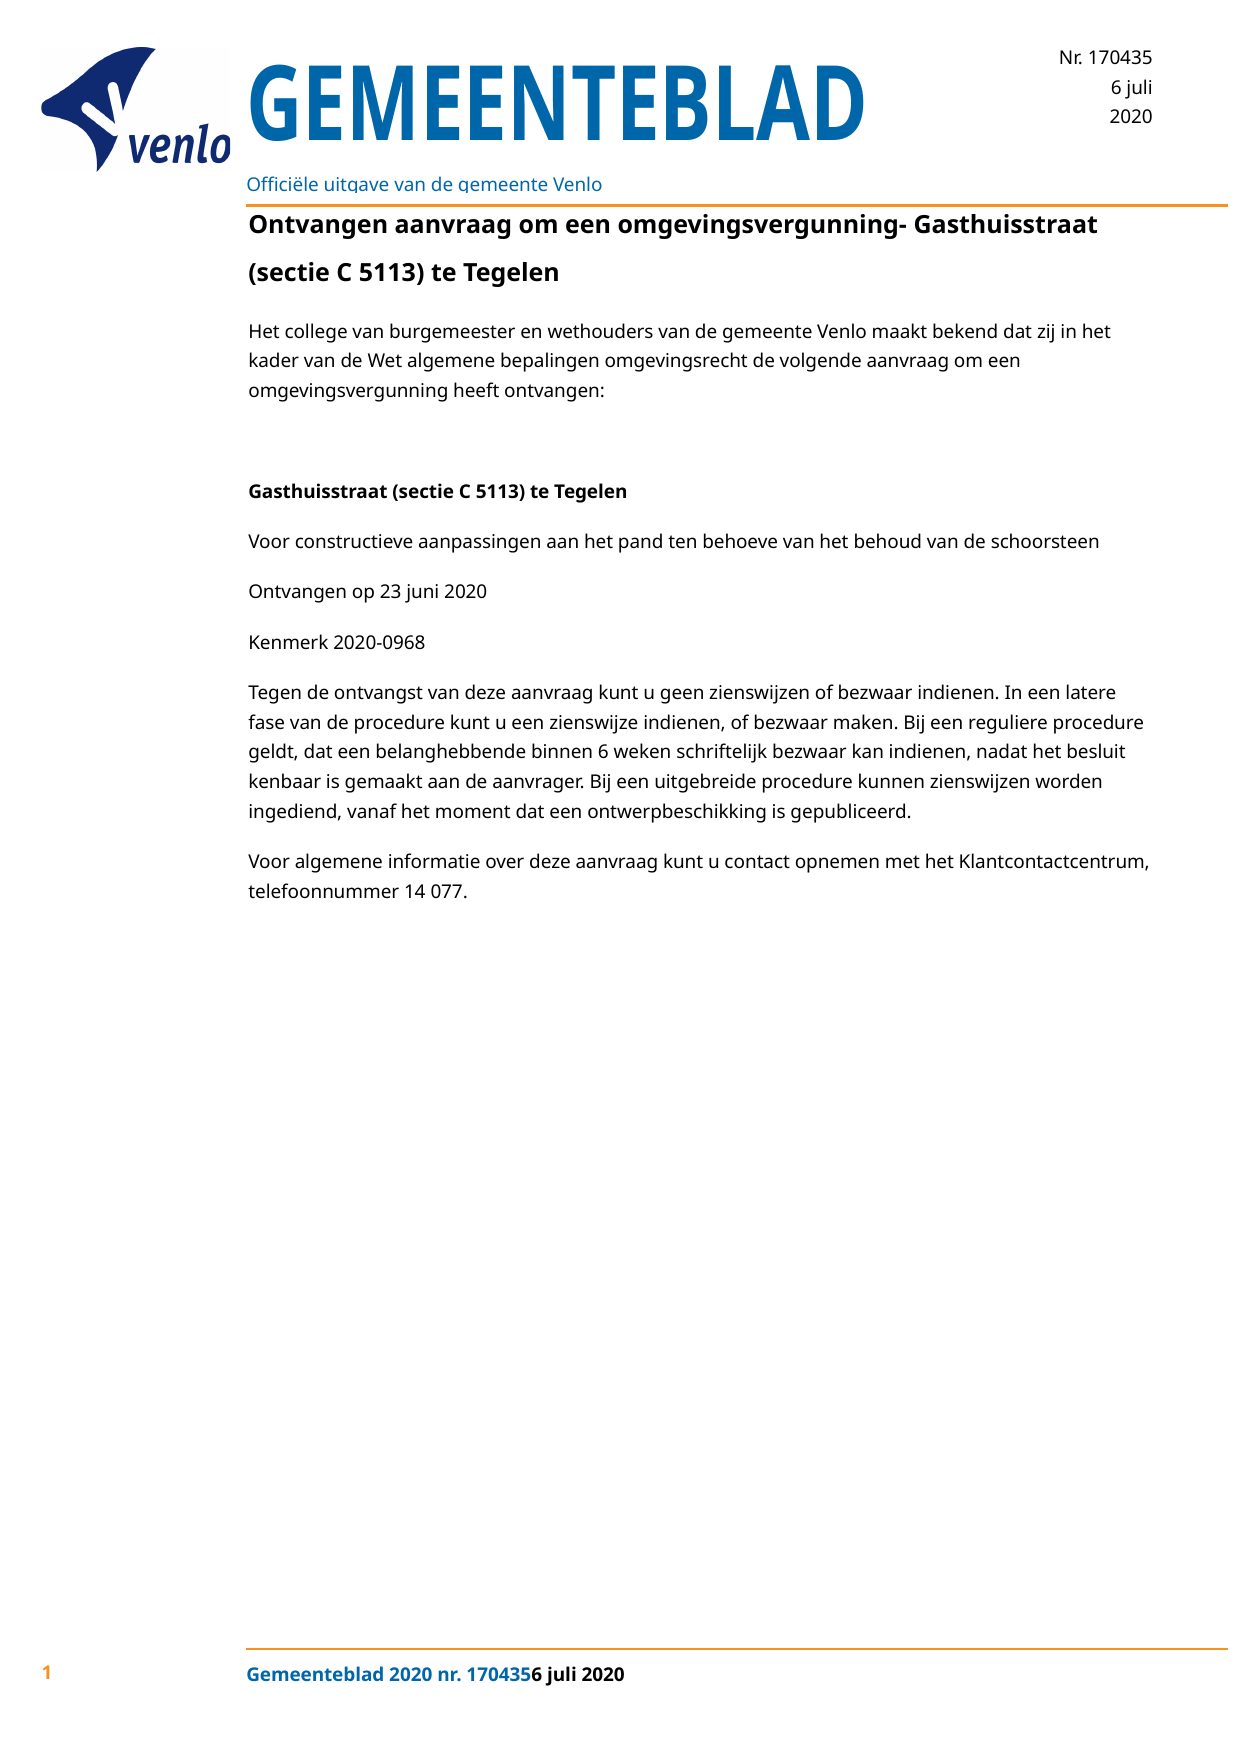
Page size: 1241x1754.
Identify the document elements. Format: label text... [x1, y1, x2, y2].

text Voor constructieve aanpassingen aan het pand ten behoeve van het behoud van de schoorsteen [248, 528, 1152, 554]
text Gasthuisstraat (sectie C 5113) te Tegelen [248, 478, 1152, 504]
text Voor algemene informatie over deze aanvraag kunt u contact opnemen met het Klantcontactcentrum, telefoonnummer 14 077. [248, 848, 1152, 904]
text Het college van burgemeester en wethouders van de gemeente Venlo maakt bekend dat zij in het kader van de Wet algemene bepalingen omgevingsrecht de volgende aanvraag om een omgevingsvergunning heeft ontvangen: [248, 318, 1152, 403]
text Kenmerk 2020-0968 [248, 629, 1152, 655]
text Ontvangen op 23 juni 2020 [248, 579, 1152, 604]
text Ontvangen aanvraag om een omgevingsvergunning- Gasthuisstraat (sectie C 5113) te Tegelen [248, 207, 1152, 288]
text Tegen de ontvangst van deze aanvraag kunt u geen zienswijzen of bezwaar indienen. In een latere fase van de procedure kunt u een zienswijze indienen, of bezwaar maken. Bij een reguliere procedure geldt, dat een belanghebbende binnen 6 weken schriftelijk bezwaar kan indienen, nadat het besluit kenbaar is gemaakt aan de aanvrager. Bij een uitgebreide procedure kunnen zienswijzen worden ingediend, vanaf het moment dat een ontwerpbeschikking is gepubliceerd. [248, 679, 1152, 824]
picture [41, 47, 231, 172]
